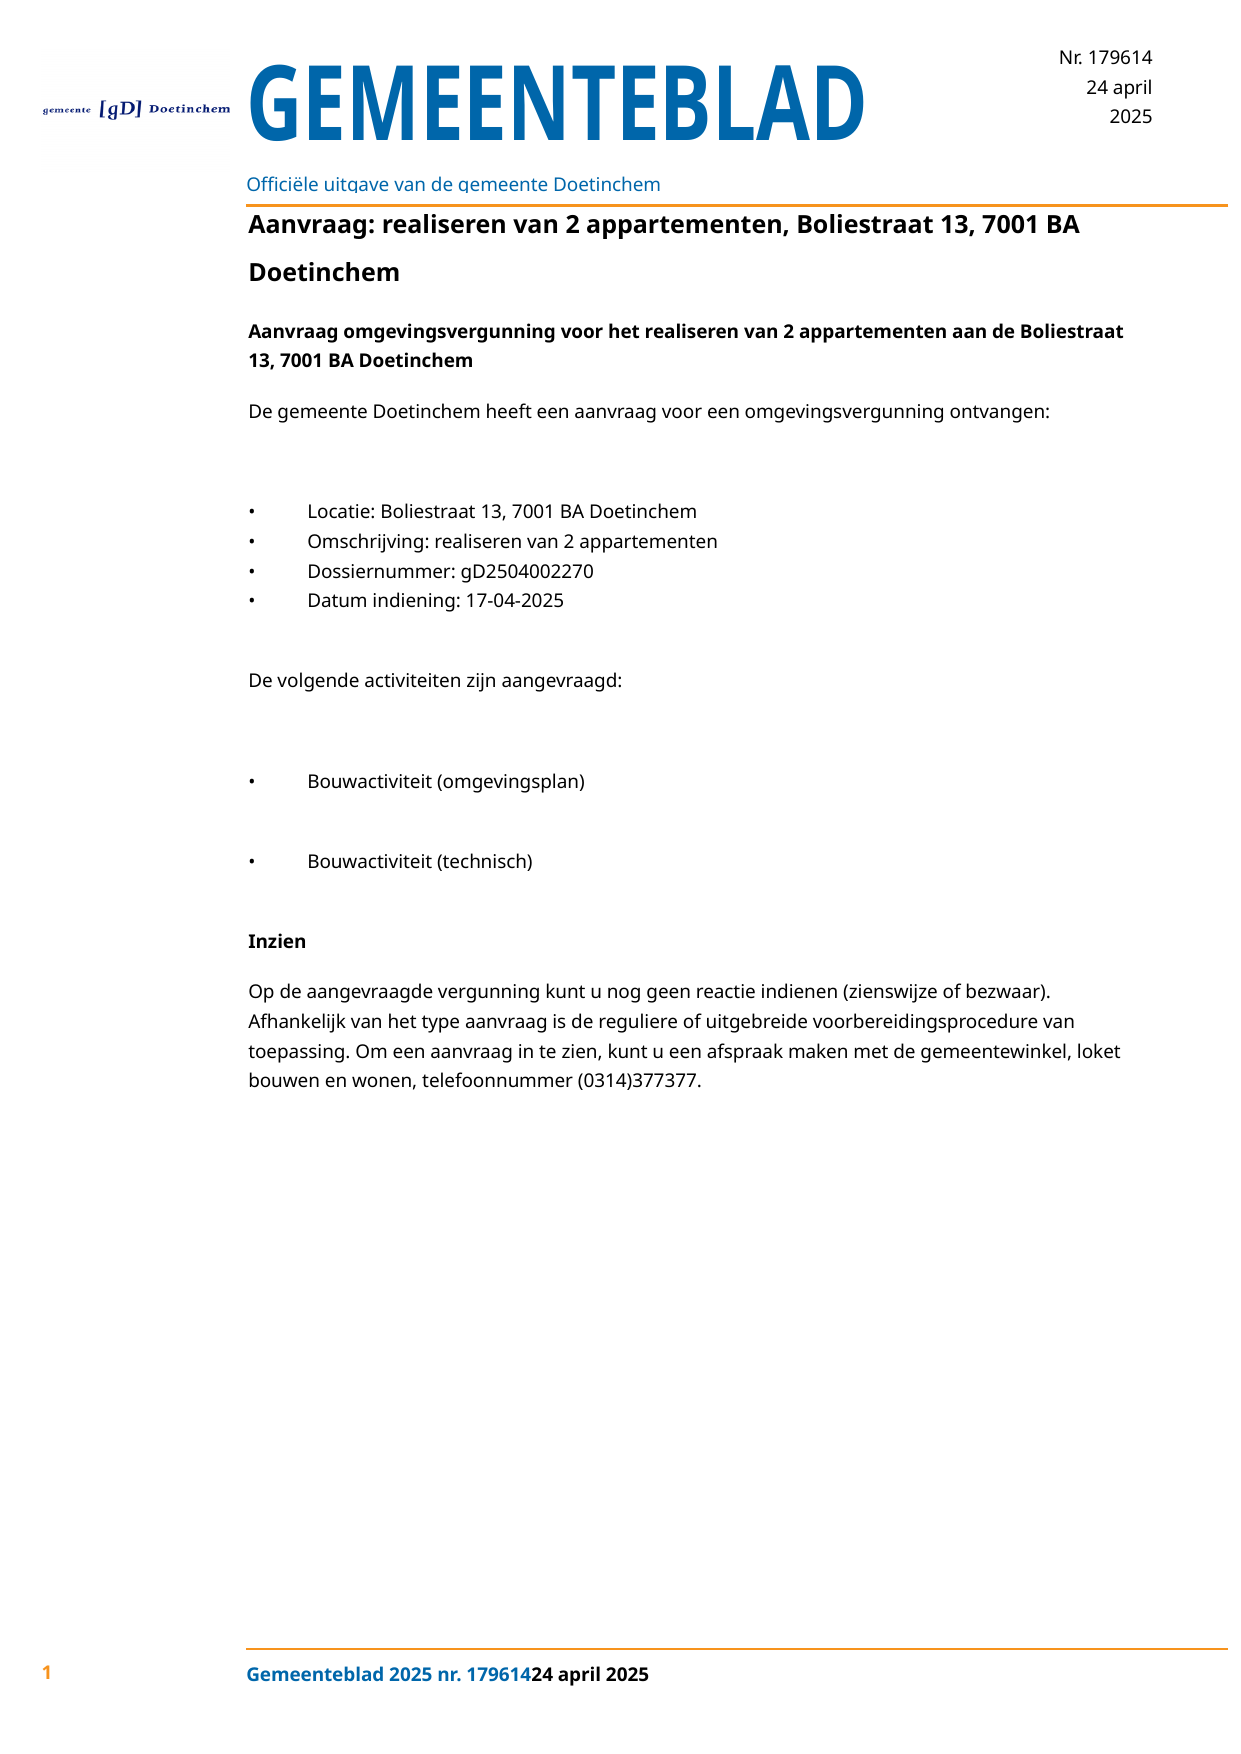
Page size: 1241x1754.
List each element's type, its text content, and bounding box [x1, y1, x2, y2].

text Aanvraag: realiseren van 2 appartementen, Boliestraat 13, 7001 BA Doetinchem [248, 207, 1152, 288]
list Bouwactiviteit (omgevingsplan) [248, 768, 1152, 794]
list Omschrijving: realiseren van 2 appartementen [248, 528, 1152, 554]
picture [41, 47, 231, 172]
list Bouwactiviteit (technisch) [248, 848, 1152, 874]
text De volgende activiteiten zijn aangevraagd: [248, 667, 1152, 693]
text Op de aangevraagde vergunning kunt u nog geen reactie indienen (zienswijze of bezwaar). Afhankelijk van het type aanvraag is de reguliere of uitgebreide voorbereidingsprocedure van toepassing. Om een aanvraag in te zien, kunt u een afspraak maken met de gemeentewinkel, loket bouwen en wonen, telefoonnummer (0314)377377. [248, 979, 1152, 1093]
list Locatie: Boliestraat 13, 7001 BA Doetinchem [248, 499, 1152, 524]
list Datum indiening: 17-04-2025 [248, 587, 1152, 613]
list Dossiernummer: gD2504002270 [248, 558, 1152, 584]
text Inzien [248, 928, 1152, 954]
text De gemeente Doetinchem heeft een aanvraag voor een omgevingsvergunning ontvangen: [248, 398, 1152, 424]
text Aanvraag omgevingsvergunning voor het realiseren van 2 appartementen aan de Boliestraat 13, 7001 BA Doetinchem [248, 318, 1152, 373]
